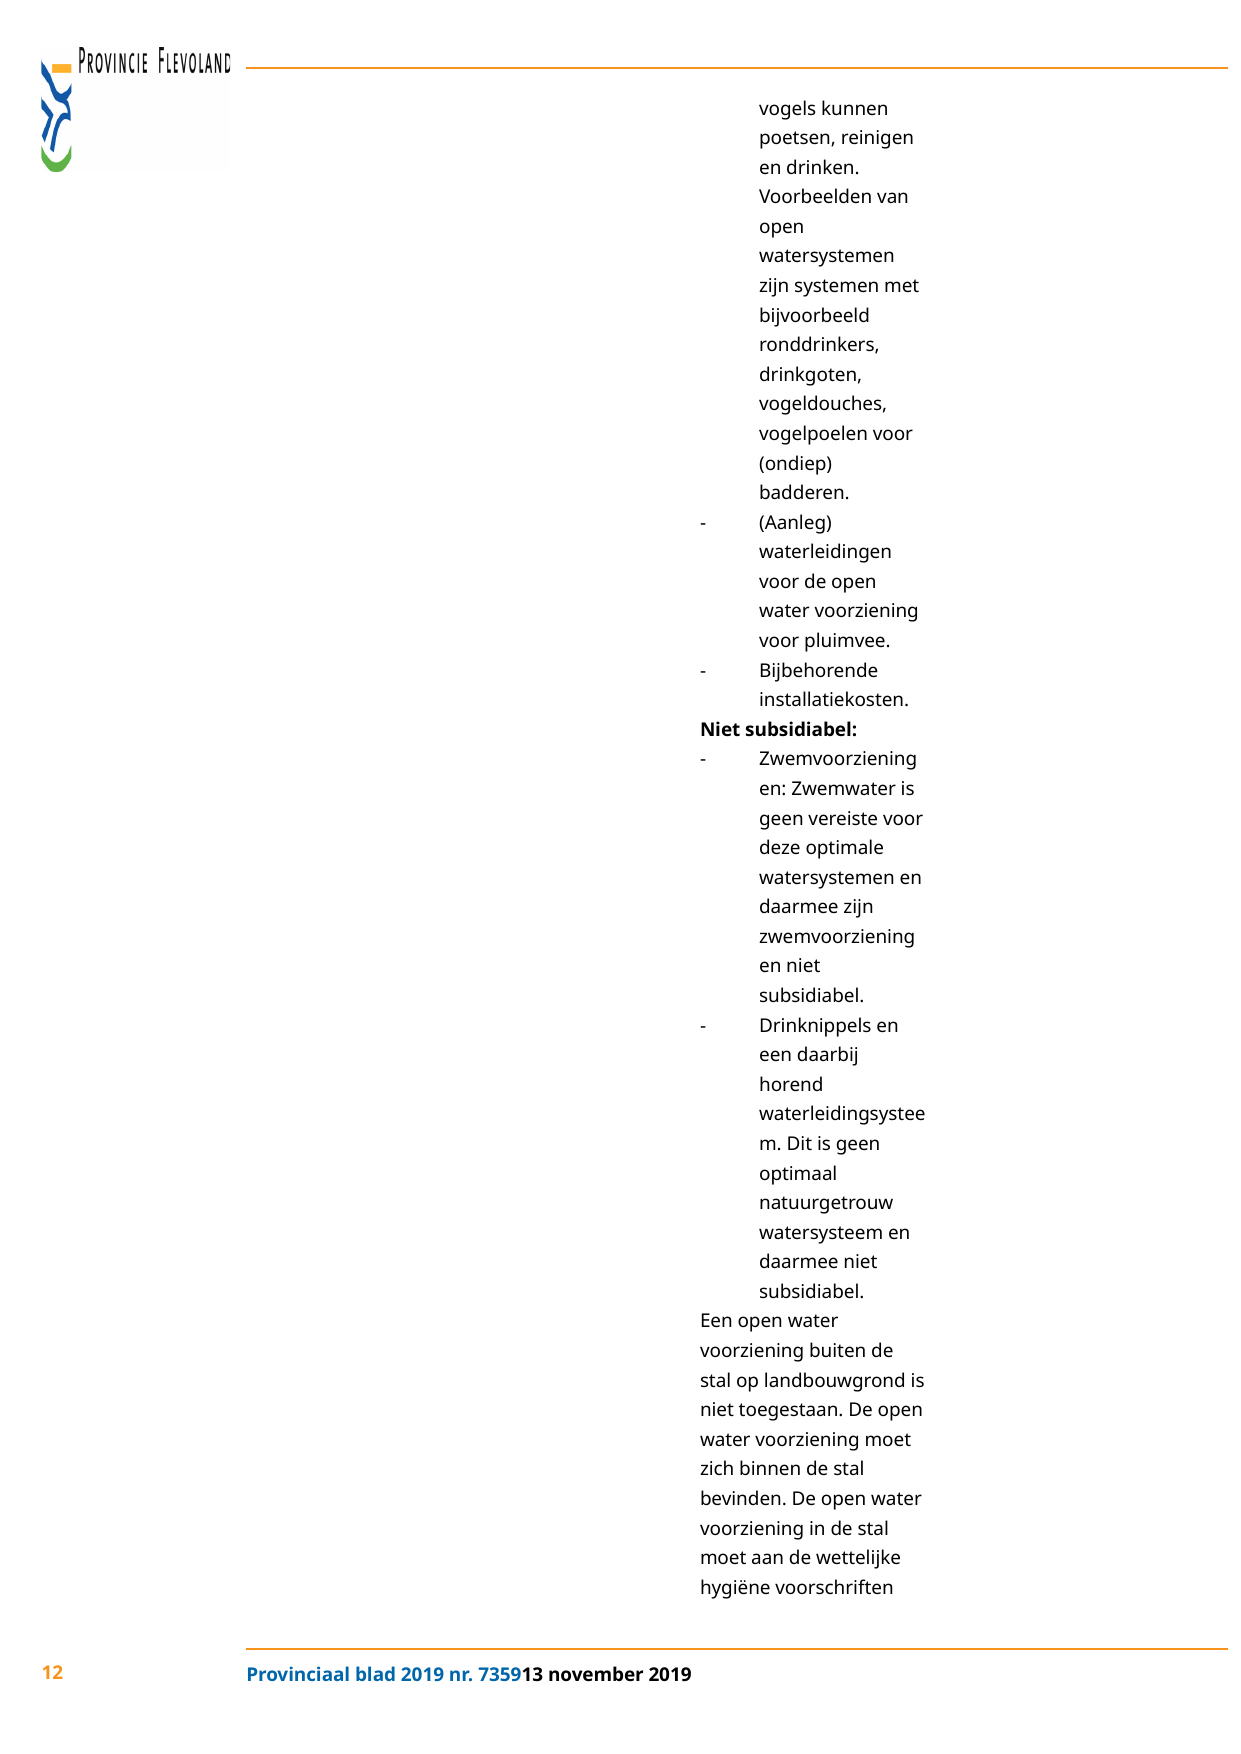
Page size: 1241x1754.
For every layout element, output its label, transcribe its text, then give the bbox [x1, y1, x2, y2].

table_cell [474, 95, 700, 1600]
table_cell [926, 95, 1152, 1600]
table_cell [248, 95, 474, 1600]
table_cell vogels kunnen poetsen, reinigen en drinken. Voorbeelden van open watersystemen zijn systemen met bijvoorbeeld ronddrinkers, drinkgoten, vogeldouches, vogelpoelen voor (ondiep) badderen. (Aanleg) waterleidingen voor de open water voorziening voor pluimvee. Bijbehorende installatiekosten. Niet subsidiabel: Zwemvoorzieningen: Zwemwater is geen vereiste voor deze optimale watersystemen en daarmee zijn zwemvoorzieningen niet subsidiabel. Drinknippels en een daarbij horend waterleidingsysteem. Dit is geen optimaal natuurgetrouw watersysteem en daarmee niet subsidiabel. Een open water voorziening buiten de stal op landbouwgrond is niet toegestaan. De open water voorziening moet zich binnen de stal bevinden. De open water voorziening in de stal moet aan de wettelijke hygiëne voorschriften [700, 95, 926, 1600]
picture [41, 47, 231, 172]
